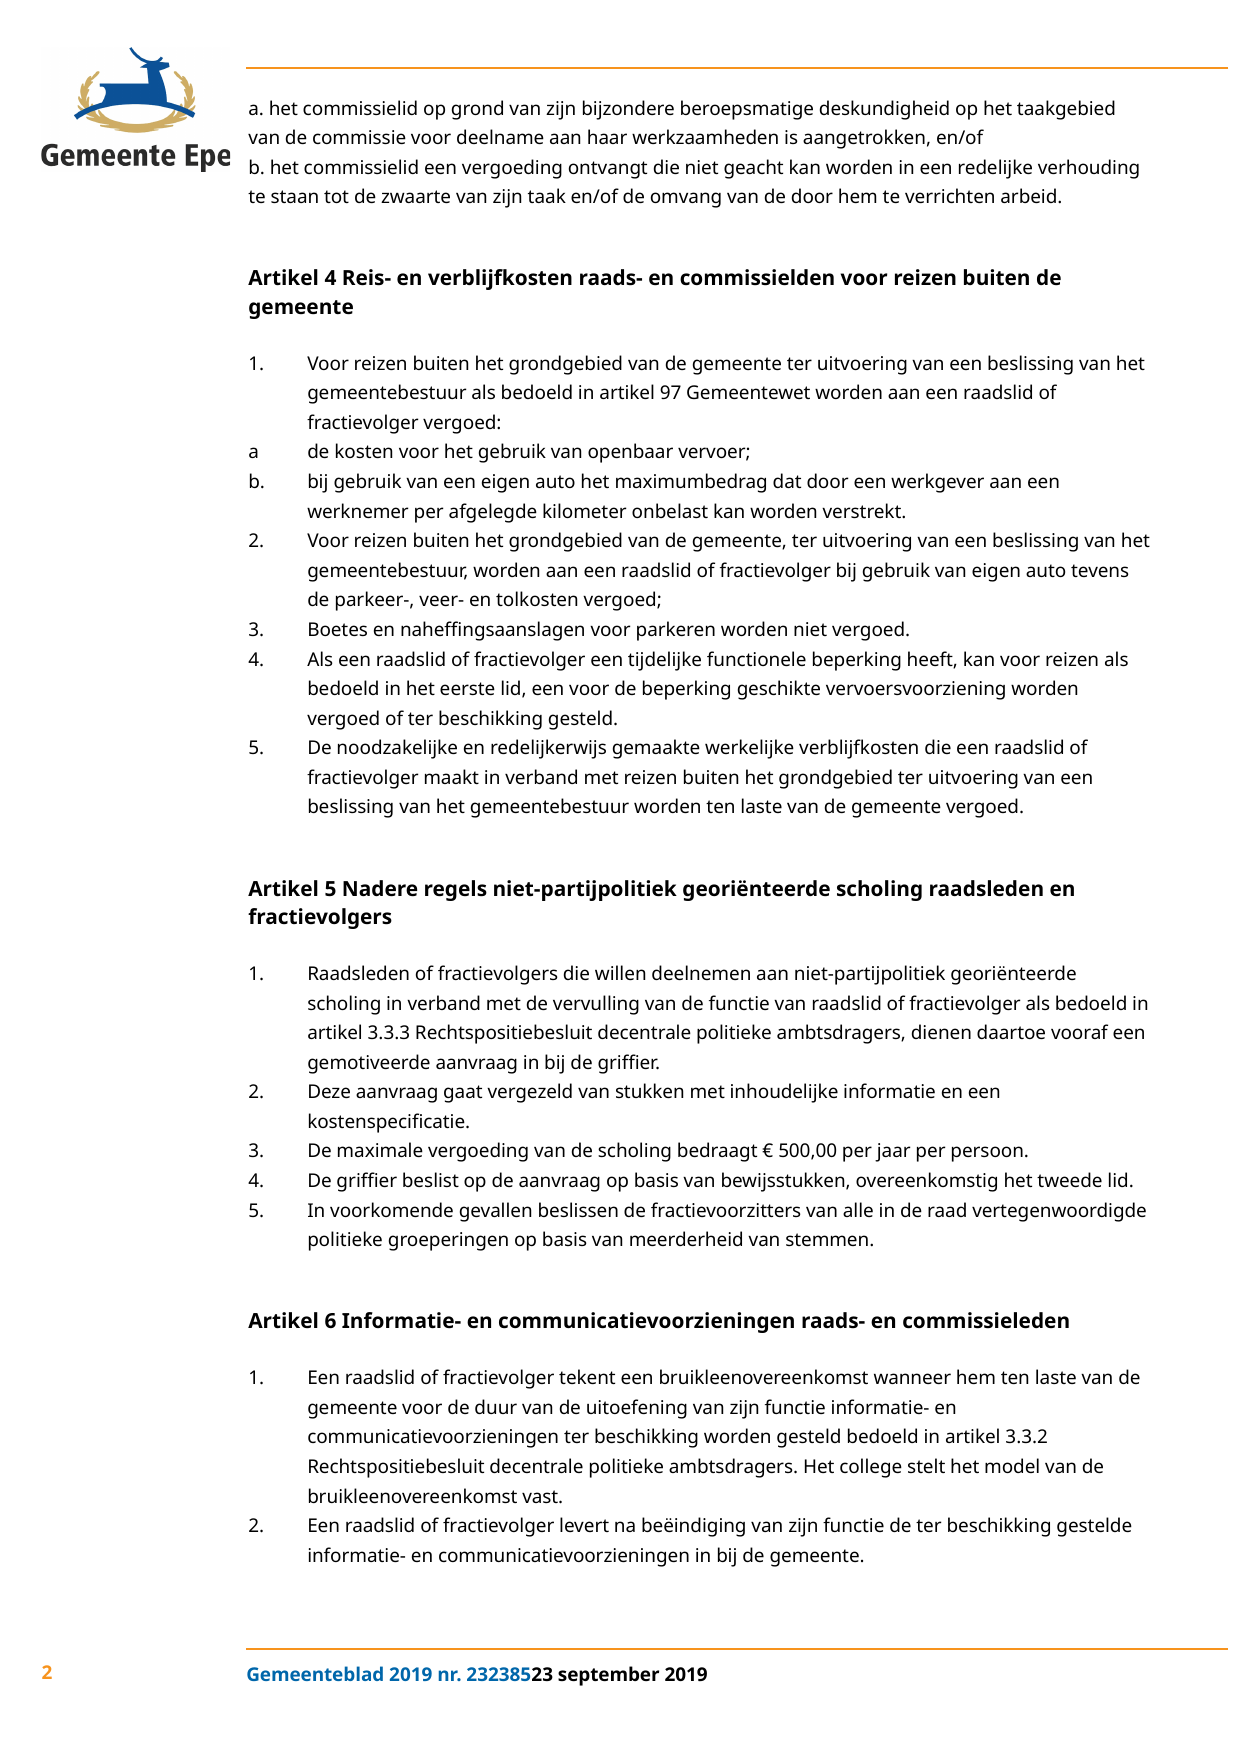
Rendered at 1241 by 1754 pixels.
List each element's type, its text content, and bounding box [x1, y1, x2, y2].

list Boetes en naheffingsaanslagen voor parkeren worden niet vergoed. [248, 616, 1152, 642]
text a. het commissielid op grond van zijn bijzondere beroepsmatige deskundigheid op het taakgebied van de commissie voor deelname aan haar werkzaamheden is aangetrokken, en/of [248, 95, 1152, 150]
list bij gebruik van een eigen auto het maximumbedrag dat door een werkgever aan een werknemer per afgelegde kilometer onbelast kan worden verstrekt. [248, 468, 1152, 524]
list Voor reizen buiten het grondgebied van de gemeente, ter uitvoering van een beslissing van het gemeentebestuur, worden aan een raadslid of fractievolger bij gebruik van eigen auto tevens de parkeer-, veer- en tolkosten vergoed; [248, 527, 1152, 612]
list Voor reizen buiten het grondgebied van de gemeente ter uitvoering van een beslissing van het gemeentebestuur als bedoeld in artikel 97 Gemeentewet worden aan een raadslid of fractievolger vergoed: [248, 350, 1152, 435]
text b. het commissielid een vergoeding ontvangt die niet geacht kan worden in een redelijke verhouding te staan tot de zwaarte van zijn taak en/of de omvang van de door hem te verrichten arbeid. [248, 154, 1152, 209]
list De maximale vergoeding van de scholing bedraagt € 500,00 per jaar per persoon. [248, 1138, 1152, 1163]
list Als een raadslid of fractievolger een tijdelijke functionele beperking heeft, kan voor reizen als bedoeld in het eerste lid, een voor de beperking geschikte vervoersvoorziening worden vergoed of ter beschikking gesteld. [248, 646, 1152, 731]
list In voorkomende gevallen beslissen de fractievoorzitters van alle in de raad vertegenwoordigde politieke groeperingen op basis van meerderheid van stemmen. [248, 1197, 1152, 1252]
list Een raadslid of fractievolger tekent een bruikleenovereenkomst wanneer hem ten laste van de gemeente voor de duur van de uitoefening van zijn functie informatie- en communicatievoorzieningen ter beschikking worden gesteld bedoeld in artikel 3.3.2 Rechtspositiebesluit decentrale politieke ambtsdragers. Het college stelt het model van de bruikleenovereenkomst vast. [248, 1364, 1152, 1508]
picture [41, 47, 231, 172]
list Raadsleden of fractievolgers die willen deelnemen aan niet-partijpolitiek georiënteerde scholing in verband met de vervulling van de functie van raadslid of fractievolger als bedoeld in artikel 3.3.3 Rechtspositiebesluit decentrale politieke ambtsdragers, dienen daartoe vooraf een gemotiveerde aanvraag in bij de griffier. [248, 960, 1152, 1075]
list Een raadslid of fractievolger levert na beëindiging van zijn functie de ter beschikking gestelde informatie- en communicatievoorzieningen in bij de gemeente. [248, 1512, 1152, 1568]
list Deze aanvraag gaat vergezeld van stukken met inhoudelijke informatie en een kostenspecificatie. [248, 1078, 1152, 1134]
list de kosten voor het gebruik van openbaar vervoer; [248, 439, 1152, 464]
text Artikel 5 Nadere regels niet-partijpolitiek georiënteerde scholing raadsleden en fractievolgers [248, 874, 1152, 931]
list De noodzakelijke en redelijkerwijs gemaakte werkelijke verblijfkosten die een raadslid of fractievolger maakt in verband met reizen buiten het grondgebied ter uitvoering van een beslissing van het gemeentebestuur worden ten laste van de gemeente vergoed. [248, 734, 1152, 819]
list De griffier beslist op de aanvraag op basis van bewijsstukken, overeenkomstig het tweede lid. [248, 1167, 1152, 1193]
text Artikel 4 Reis- en verblijfkosten raads- en commissielden voor reizen buiten de gemeente [248, 263, 1152, 320]
text Artikel 6 Informatie- en communicatievoorzieningen raads- en commissieleden [248, 1306, 1152, 1335]
